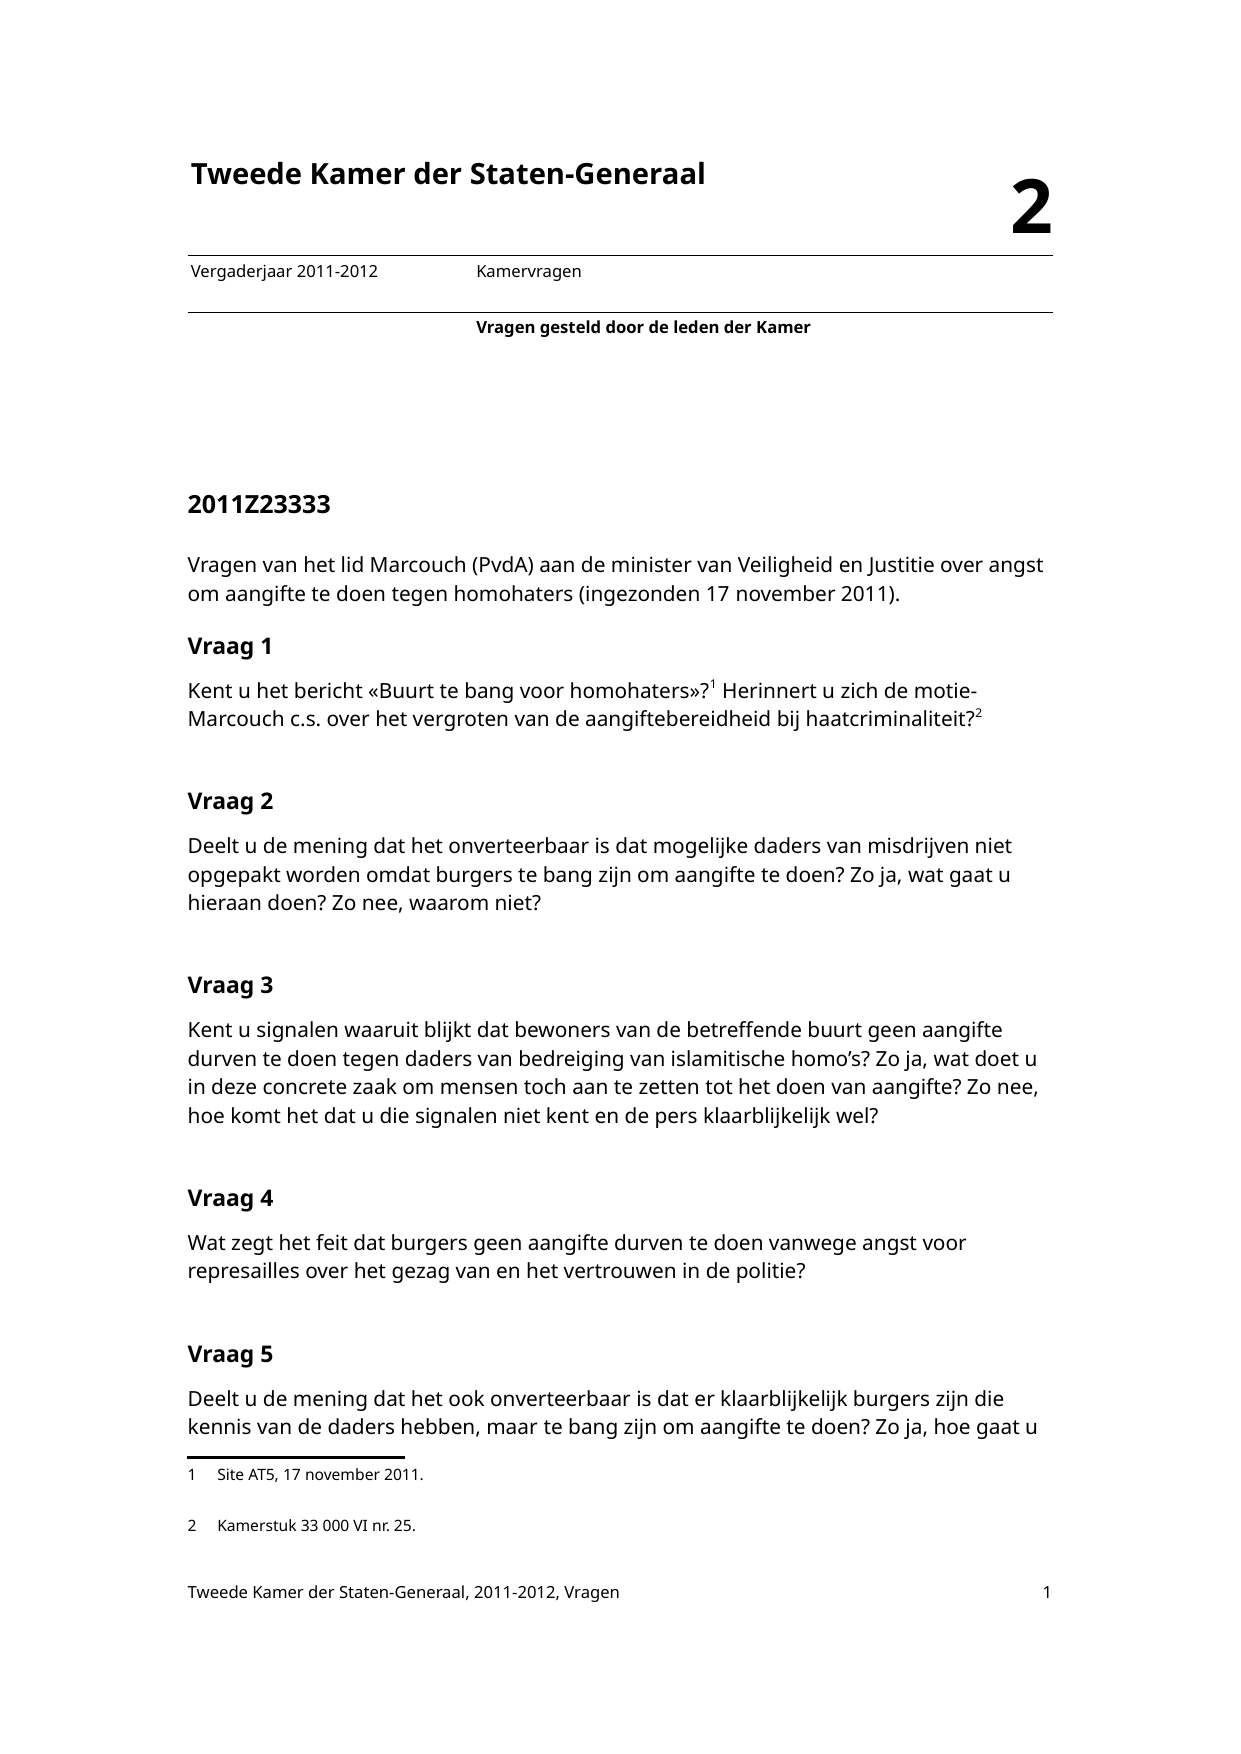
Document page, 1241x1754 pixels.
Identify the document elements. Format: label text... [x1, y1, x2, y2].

table_cell Vergaderjaar 2011-2012 [188, 256, 473, 312]
subtitle Vraag 5 [187, 1337, 1053, 1369]
table_cell [188, 313, 473, 339]
text Kent u signalen waaruit blijkt dat bewoners van de betreffende buurt geen aangifte durven te doen tegen daders van bedreiging van islamitische homo’s? Zo ja, wat doet u in deze concrete zaak om mensen toch aan te zetten tot het doen van aangifte? Zo nee, hoe komt het dat u die signalen niet kent en de pers klaarblijkelijk wel? [187, 1016, 1053, 1129]
table_header 2 [880, 150, 1053, 255]
text Kamerstuk 33 000 VI nr. 25. [187, 1508, 1053, 1536]
text 2011Z23333 [187, 487, 1053, 521]
table_cell Vragen gesteld door de leden der Kamer [473, 313, 1053, 339]
text Kent u het bericht «Buurt te bang voor homohaters»? Herinnert u zich de motie-Marcouch c.s. over het vergroten van de aangiftebereidheid bij haatcriminaliteit? [187, 676, 1053, 733]
subtitle Vraag 3 [187, 969, 1053, 1001]
subtitle Vraag 2 [187, 785, 1053, 817]
text Vragen van het lid Marcouch (PvdA) aan de minister van Veiligheid en Justitie over angst om aangifte te doen tegen homohaters (ingezonden 17 november 2011). [187, 550, 1053, 607]
subtitle Vraag 1 [187, 630, 1053, 661]
text Deelt u de mening dat het ook onverteerbaar is dat er klaarblijkelijk burgers zijn die kennis van de daders hebben, maar te bang zijn om aangifte te doen? Zo ja, hoe gaat u [187, 1384, 1053, 1441]
table_header Tweede Kamer der Staten-Generaal [188, 150, 879, 255]
table_cell Kamervragen [473, 256, 1053, 312]
text Wat zegt het feit dat burgers geen aangifte durven te doen vanwege angst voor represailles over het gezag van en het vertrouwen in de politie? [187, 1228, 1053, 1285]
text Site AT5, 17 november 2011. [187, 1449, 1053, 1478]
subtitle Vraag 4 [187, 1182, 1053, 1213]
text Deelt u de mening dat het onverteerbaar is dat mogelijke daders van misdrijven niet opgepakt worden omdat burgers te bang zijn om aangifte te doen? Zo ja, wat gaat u hieraan doen? Zo nee, waarom niet? [187, 832, 1053, 917]
